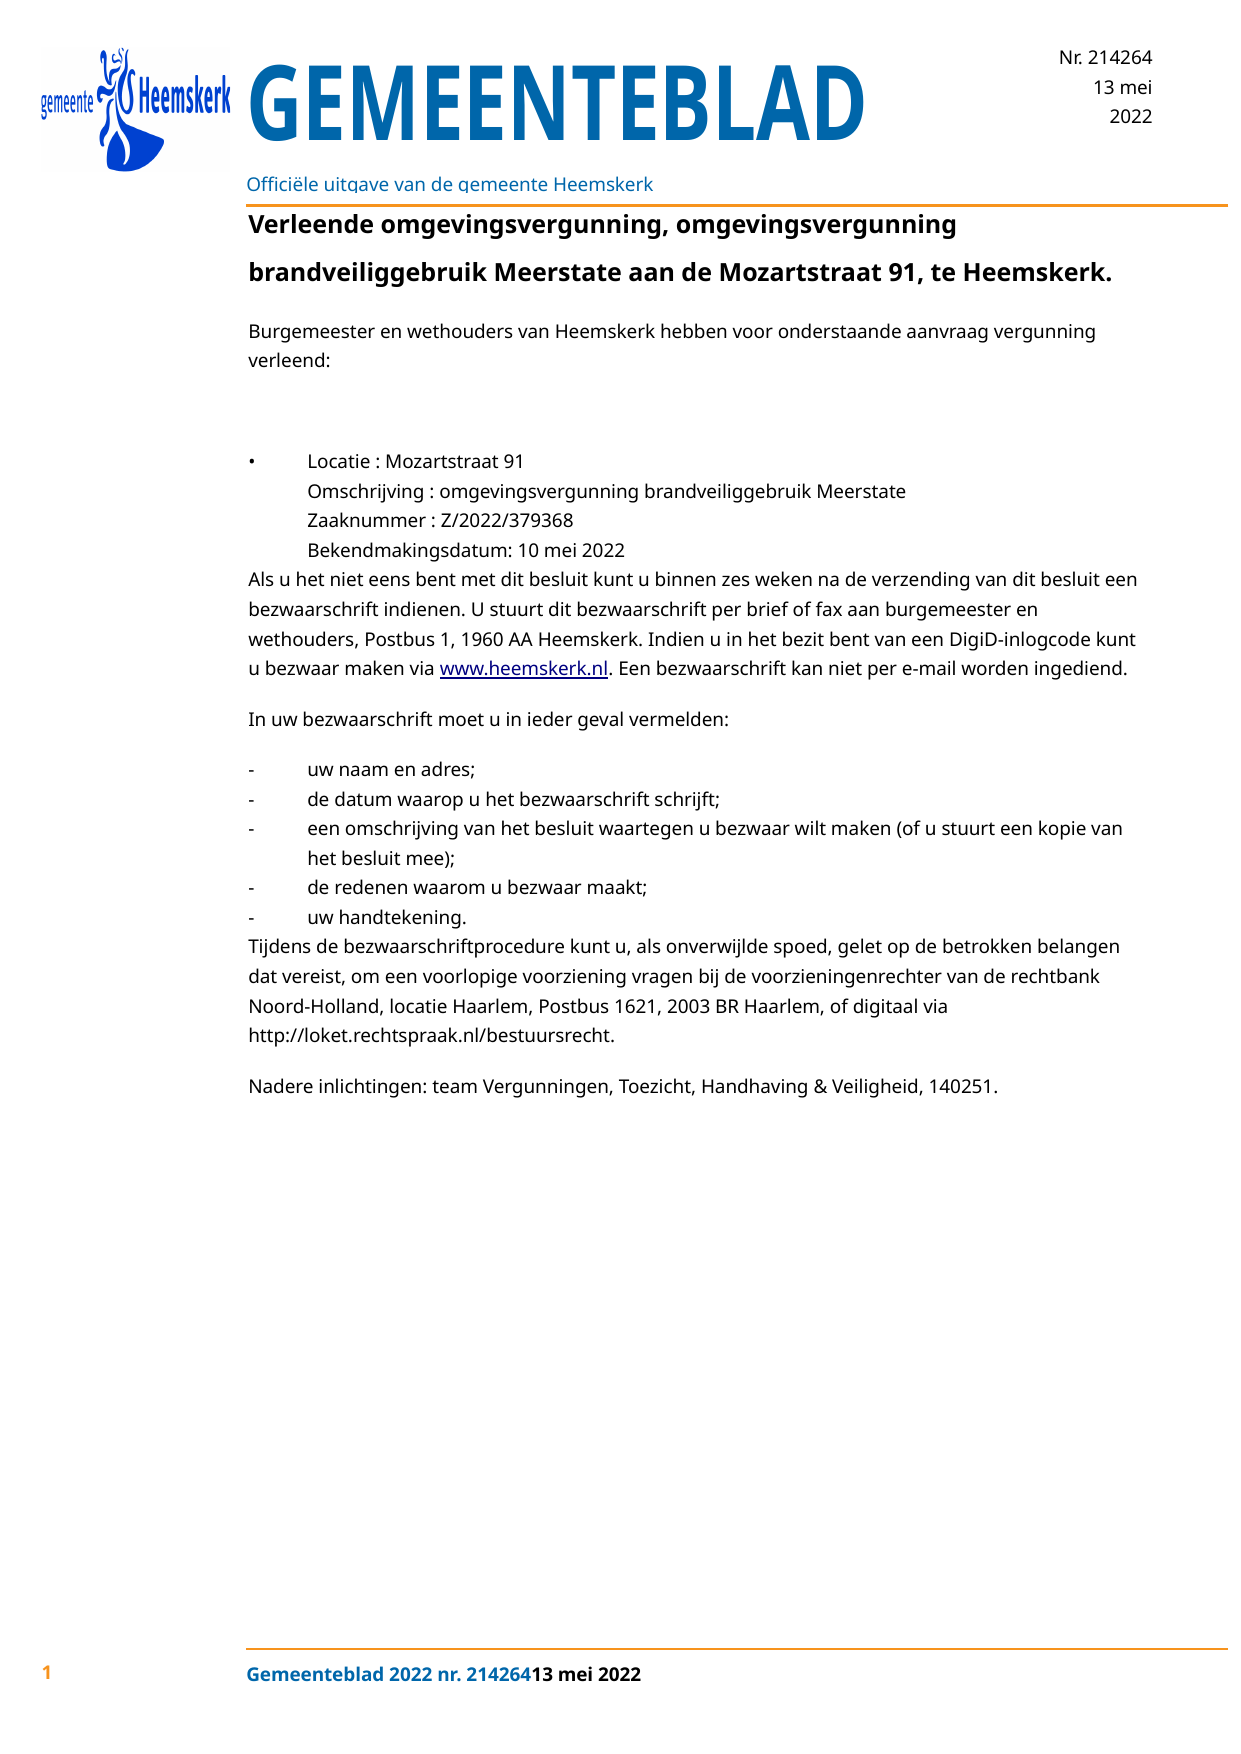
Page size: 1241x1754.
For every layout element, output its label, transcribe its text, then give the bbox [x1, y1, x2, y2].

list Bekendmakingsdatum: 10 mei 2022 [248, 537, 1152, 563]
list Zaaknummer : Z/2022/379368 [248, 507, 1152, 533]
text Burgemeester en wethouders van Heemskerk hebben voor onderstaande aanvraag vergunning verleend: [248, 318, 1152, 373]
text Nadere inlichtingen: team Vergunningen, Toezicht, Handhaving & Veiligheid, 140251. [248, 1073, 1152, 1099]
text Tijdens de bezwaarschriftprocedure kunt u, als onverwijlde spoed, gelet op de betrokken belangen dat vereist, om een voorlopige voorziening vragen bij de voorzieningenrechter van de rechtbank Noord-Holland, locatie Haarlem, Postbus 1621, 2003 BR Haarlem, of digitaal via http://loket.rechtspraak.nl/bestuursrecht. [248, 934, 1152, 1048]
list Omschrijving : omgevingsvergunning brandveiliggebruik Meerstate [248, 478, 1152, 504]
list Locatie : Mozartstraat 91 [248, 448, 1152, 474]
picture [41, 47, 231, 172]
list de redenen waarom u bezwaar maakt; [248, 874, 1152, 900]
list de datum waarop u het bezwaarschrift schrijft; [248, 786, 1152, 812]
list een omschrijving van het besluit waartegen u bezwaar wilt maken (of u stuurt een kopie van het besluit mee); [248, 815, 1152, 871]
text Verleende omgevingsvergunning, omgevingsvergunning brandveiliggebruik Meerstate aan de Mozartstraat 91, te Heemskerk. [248, 207, 1152, 288]
text In uw bezwaarschrift moet u in ieder geval vermelden: [248, 706, 1152, 732]
list uw naam en adres; [248, 756, 1152, 782]
text Als u het niet eens bent met dit besluit kunt u binnen zes weken na de verzending van dit besluit een bezwaarschrift indienen. U stuurt dit bezwaarschrift per brief of fax aan burgemeester en wethouders, Postbus 1, 1960 AA Heemskerk. Indien u in het bezit bent van een DigiD-inlogcode kunt u bezwaar maken via www.heemskerk.nl. Een bezwaarschrift kan niet per e-mail worden ingediend. [248, 567, 1152, 681]
list uw handtekening. [248, 904, 1152, 930]
